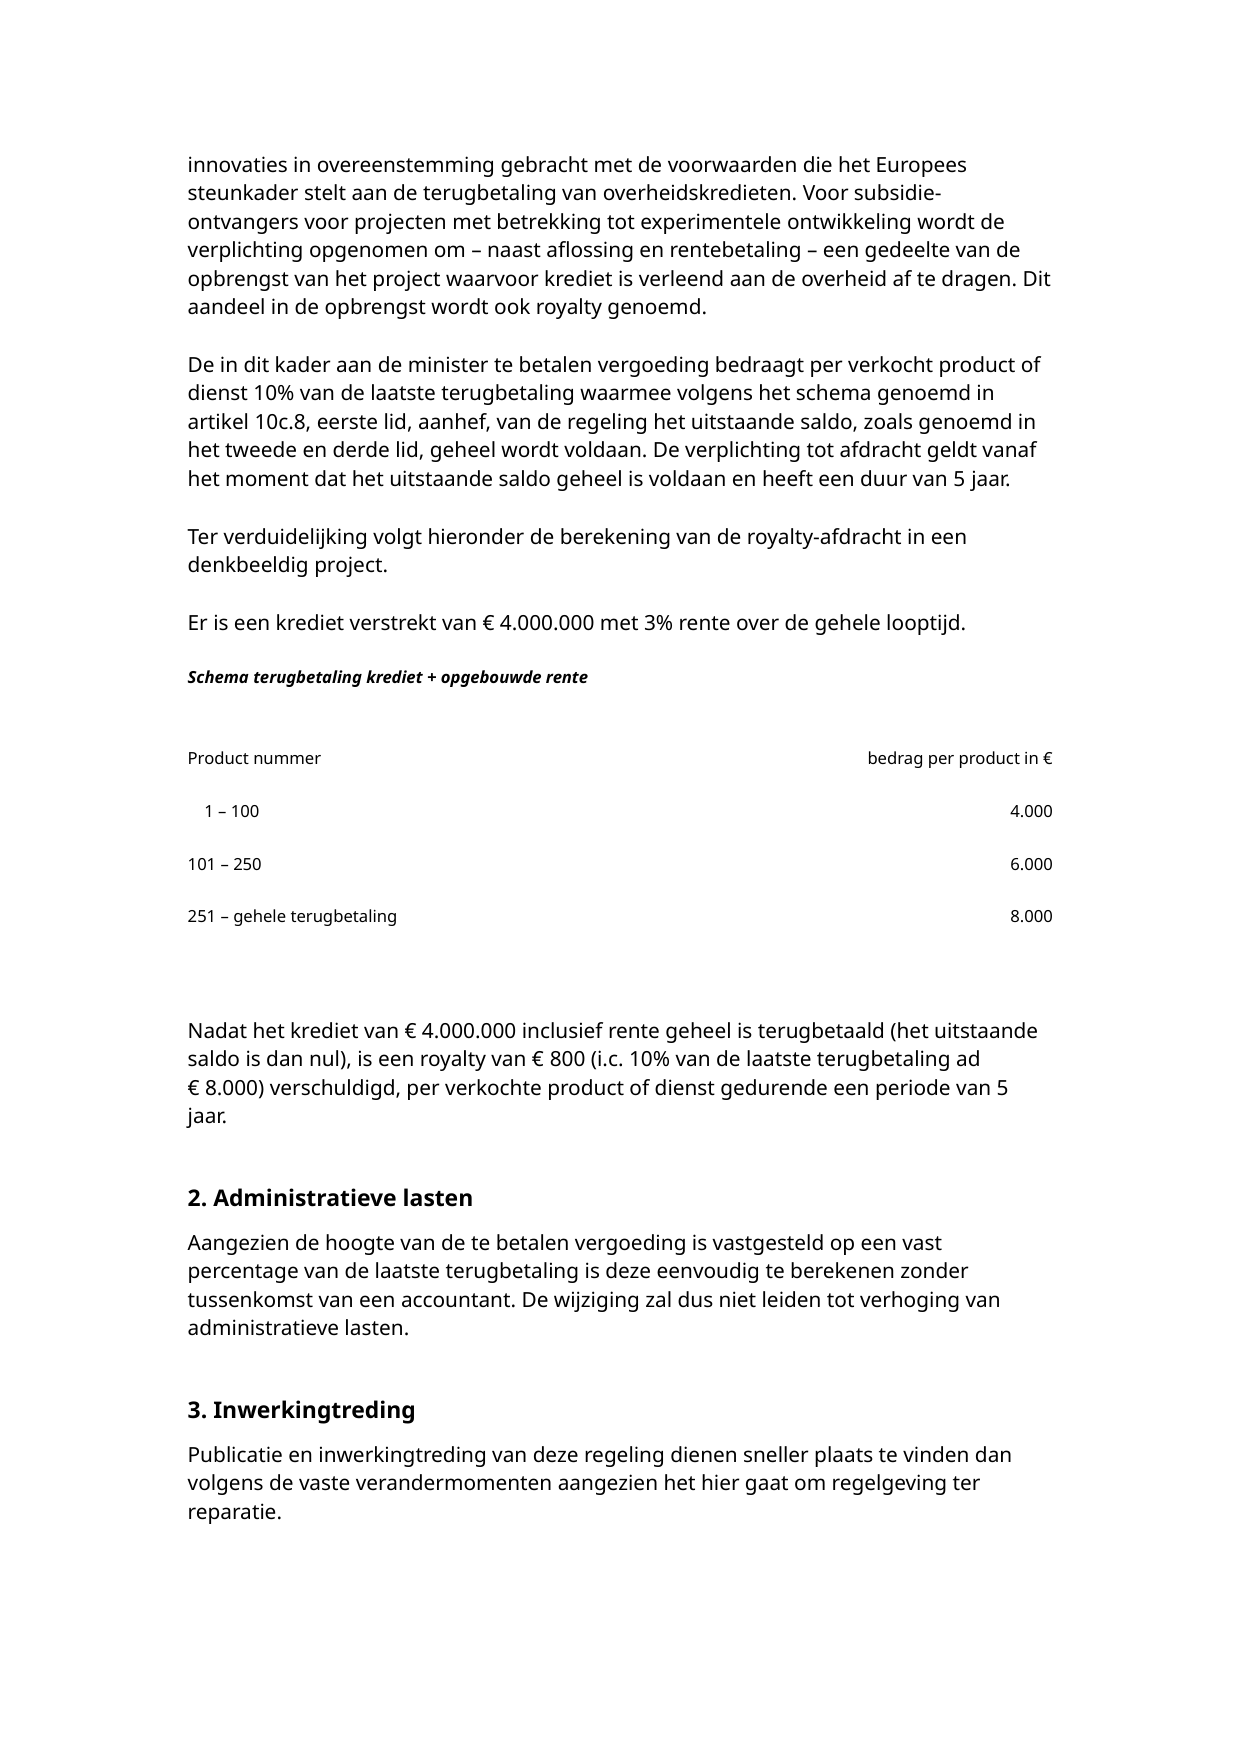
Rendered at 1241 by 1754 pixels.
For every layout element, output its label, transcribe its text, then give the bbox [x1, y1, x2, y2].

table_cell 101 – 250 [188, 852, 620, 905]
text Aangezien de hoogte van de te betalen vergoeding is vastgesteld op een vast percentage van de laatste terugbetaling is deze eenvoudig te berekenen zonder tussenkomst van een accountant. De wijziging zal dus niet leiden tot verhoging van administratieve lasten. [187, 1228, 1053, 1342]
text Publicatie en inwerkingtreding van deze regeling dienen sneller plaats te vinden dan volgens de vaste verandermomenten aangezien het hier gaat om regelgeving ter reparatie. [187, 1440, 1053, 1525]
table_cell 8.000 [620, 905, 1053, 957]
text Er is een krediet verstrekt van € 4.000.000 met 3% rente over de gehele looptijd. [187, 608, 1053, 637]
text innovaties in overeenstemming gebracht met de voorwaarden die het Europees steunkader stelt aan de terugbetaling van overheidskredieten. Voor subsidie-ontvangers voor projecten met betrekking tot experimentele ontwikkeling wordt de verplichting opgenomen om – naast aflossing en rentebetaling – een gedeelte van de opbrengst van het project waarvoor krediet is verleend aan de overheid af te dragen. Dit aandeel in de opbrengst wordt ook royalty genoemd. [187, 150, 1053, 321]
table_cell 4.000 [620, 799, 1053, 852]
table_cell 6.000 [620, 852, 1053, 905]
table_header Product nummer [188, 747, 620, 799]
table_header bedrag per product in € [620, 747, 1053, 799]
text De in dit kader aan de minister te betalen vergoeding bedraagt per verkocht product of dienst 10% van de laatste terugbetaling waarmee volgens het schema genoemd in artikel 10c.8, eerste lid, aanhef, van de regeling het uitstaande saldo, zoals genoemd in het tweede en derde lid, geheel wordt voldaan. De verplichting tot afdracht geldt vanaf het moment dat het uitstaande saldo geheel is voldaan en heeft een duur van 5 jaar. [187, 350, 1053, 492]
table_cell 1 – 100 [188, 799, 620, 852]
table_cell 251 – gehele terugbetaling [188, 905, 620, 957]
subtitle 2. Administratieve lasten [187, 1182, 1053, 1213]
text Ter verduidelijking volgt hieronder de berekening van de royalty-afdracht in een denkbeeldig project. [187, 522, 1053, 579]
subtitle 3. Inwerkingtreding [187, 1394, 1053, 1425]
text Schema terugbetaling krediet + opgebouwde rente [187, 666, 1053, 689]
text Nadat het krediet van € 4.000.000 inclusief rente geheel is terugbetaald (het uitstaande saldo is dan nul), is een royalty van € 800 (i.c. 10% van de laatste terugbetaling ad € 8.000) verschuldigd, per verkochte product of dienst gedurende een periode van 5 jaar. [187, 1016, 1053, 1130]
